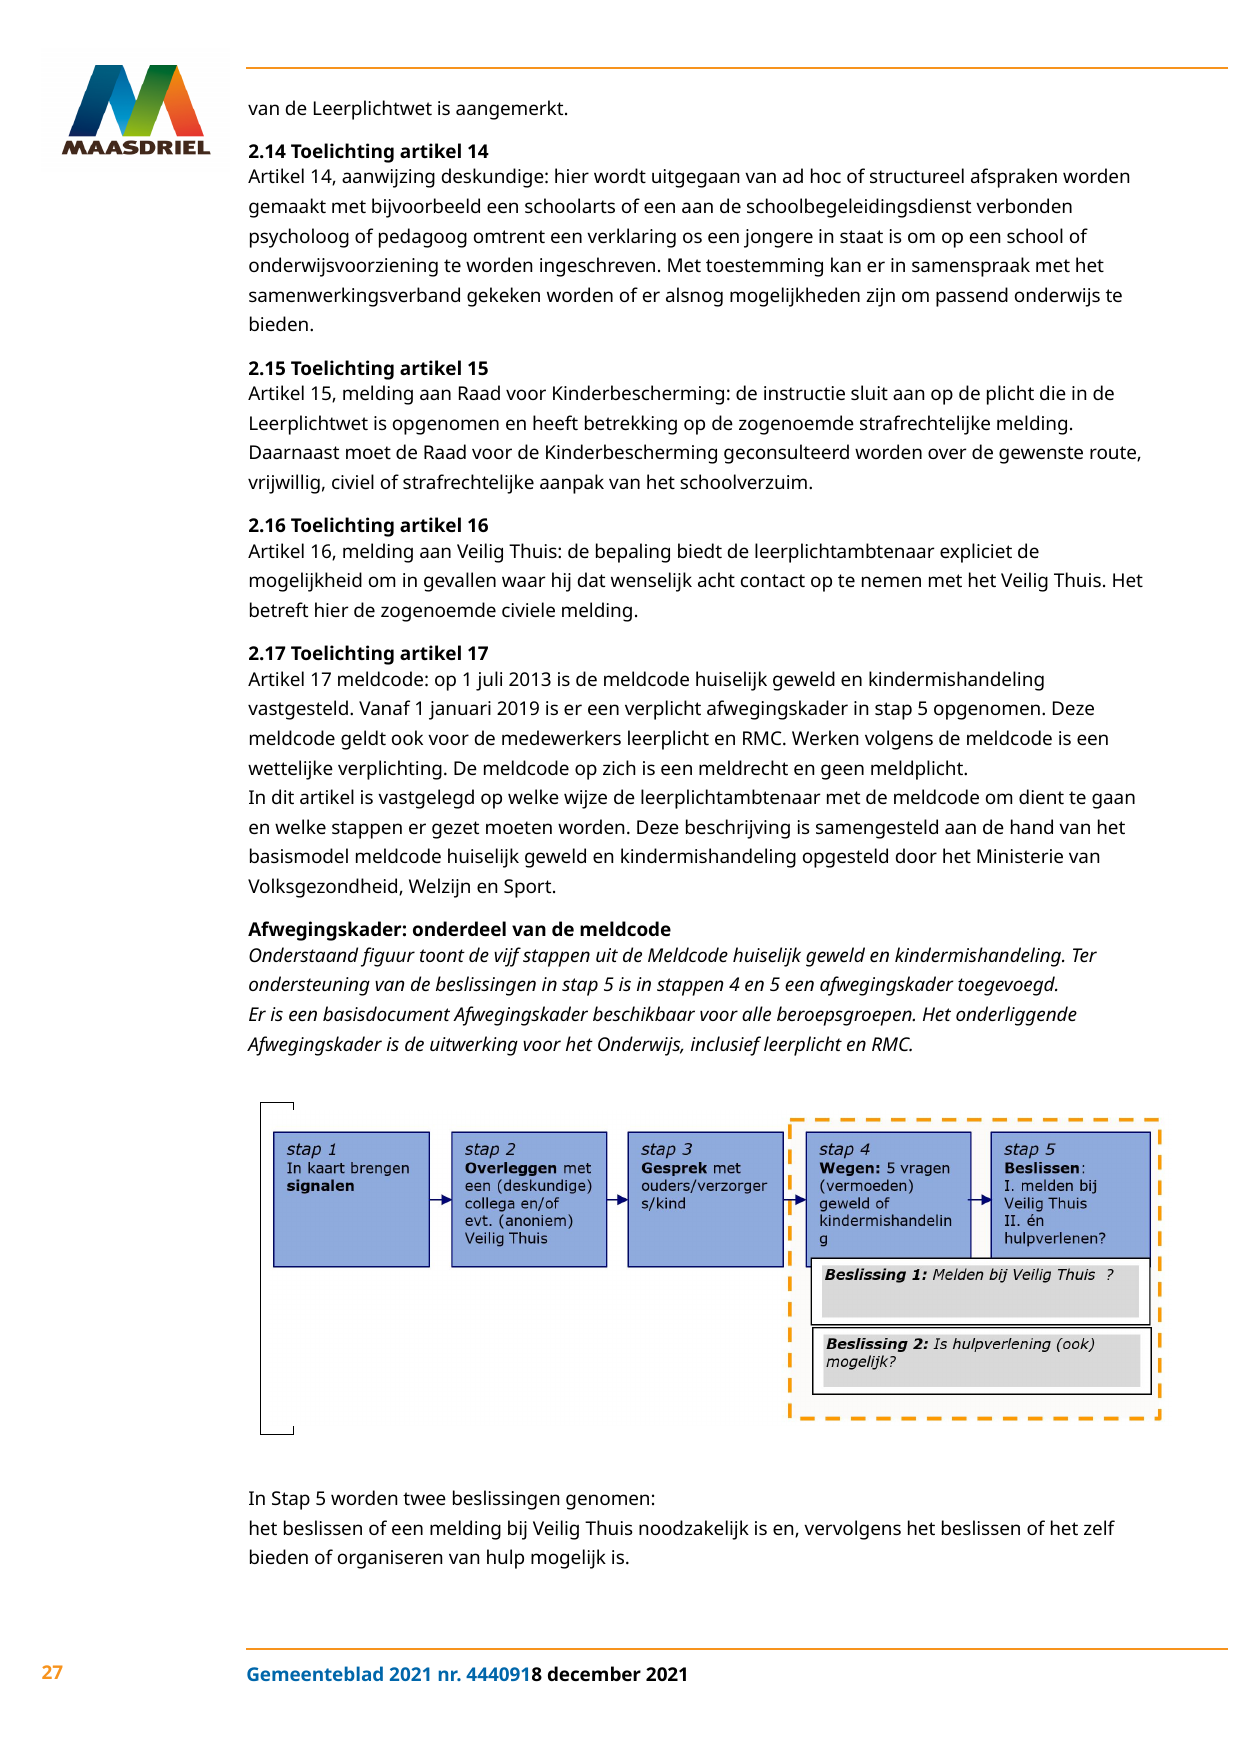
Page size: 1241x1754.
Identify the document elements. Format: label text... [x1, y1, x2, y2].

picture [268, 1110, 1173, 1426]
text Afwegingskader: onderdeel van de meldcode [248, 916, 1152, 942]
text Onderstaand figuur toont de vijf stappen uit de Meldcode huiselijk geweld en kindermishandeling. Ter ondersteuning van de beslissingen in stap 5 is in stappen 4 en 5 een afwegingskader toegevoegd. [248, 942, 1152, 997]
text In Stap 5 worden twee beslissingen genomen: [248, 1485, 1152, 1511]
text Artikel 15, melding aan Raad voor Kinderbescherming: de instructie sluit aan op de plicht die in de Leerplichtwet is opgenomen en heeft betrekking op de zogenoemde strafrechtelijke melding. Daarnaast moet de Raad voor de Kinderbescherming geconsulteerd worden over de gewenste route, vrijwillig, civiel of strafrechtelijke aanpak van het schoolverzuim. [248, 380, 1152, 495]
text 2.17 Toelichting artikel 17 [248, 640, 1152, 666]
text Artikel 17 meldcode: op 1 juli 2013 is de meldcode huiselijk geweld en kindermishandeling vastgesteld. Vanaf 1 januari 2019 is er een verplicht afwegingskader in stap 5 opgenomen. Deze meldcode geldt ook voor de medewerkers leerplicht en RMC. Werken volgens de meldcode is een wettelijke verplichting. De meldcode op zich is een meldrecht en geen meldplicht. [248, 666, 1152, 781]
text Artikel 14, aanwijzing deskundige: hier wordt uitgegaan van ad hoc of structureel afspraken worden gemaakt met bijvoorbeeld een schoolarts of een aan de schoolbegeleidingsdienst verbonden psycholoog of pedagoog omtrent een verklaring os een jongere in staat is om op een school of onderwijsvoorziening te worden ingeschreven. Met toestemming kan er in samenspraak met het samenwerkingsverband gekeken worden of er alsnog mogelijkheden zijn om passend onderwijs te bieden. [248, 164, 1152, 337]
picture [41, 47, 231, 172]
text In dit artikel is vastgelegd op welke wijze de leerplichtambtenaar met de meldcode om dient te gaan en welke stappen er gezet moeten worden. Deze beschrijving is samengesteld aan de hand van het basismodel meldcode huiselijk geweld en kindermishandeling opgesteld door het Ministerie van Volksgezondheid, Welzijn en Sport. [248, 784, 1152, 899]
text van de Leerplichtwet is aangemerkt. [248, 95, 1152, 121]
text Artikel 16, melding aan Veilig Thuis: de bepaling biedt de leerplichtambtenaar expliciet de mogelijkheid om in gevallen waar hij dat wenselijk acht contact op te nemen met het Veilig Thuis. Het betreft hier de zogenoemde civiele melding. [248, 538, 1152, 623]
text het beslissen of een melding bij Veilig Thuis noodzakelijk is en, vervolgens het beslissen of het zelf bieden of organiseren van hulp mogelijk is. [248, 1515, 1152, 1570]
text 2.14 Toelichting artikel 14 [248, 138, 1152, 164]
text 2.16 Toelichting artikel 16 [248, 512, 1152, 538]
text Er is een basisdocument Afwegingskader beschikbaar voor alle beroepsgroepen. Het onderliggende Afwegingskader is de uitwerking voor het Onderwijs, inclusief leerplicht en RMC. [248, 1001, 1152, 1056]
text 2.15 Toelichting artikel 15 [248, 355, 1152, 380]
